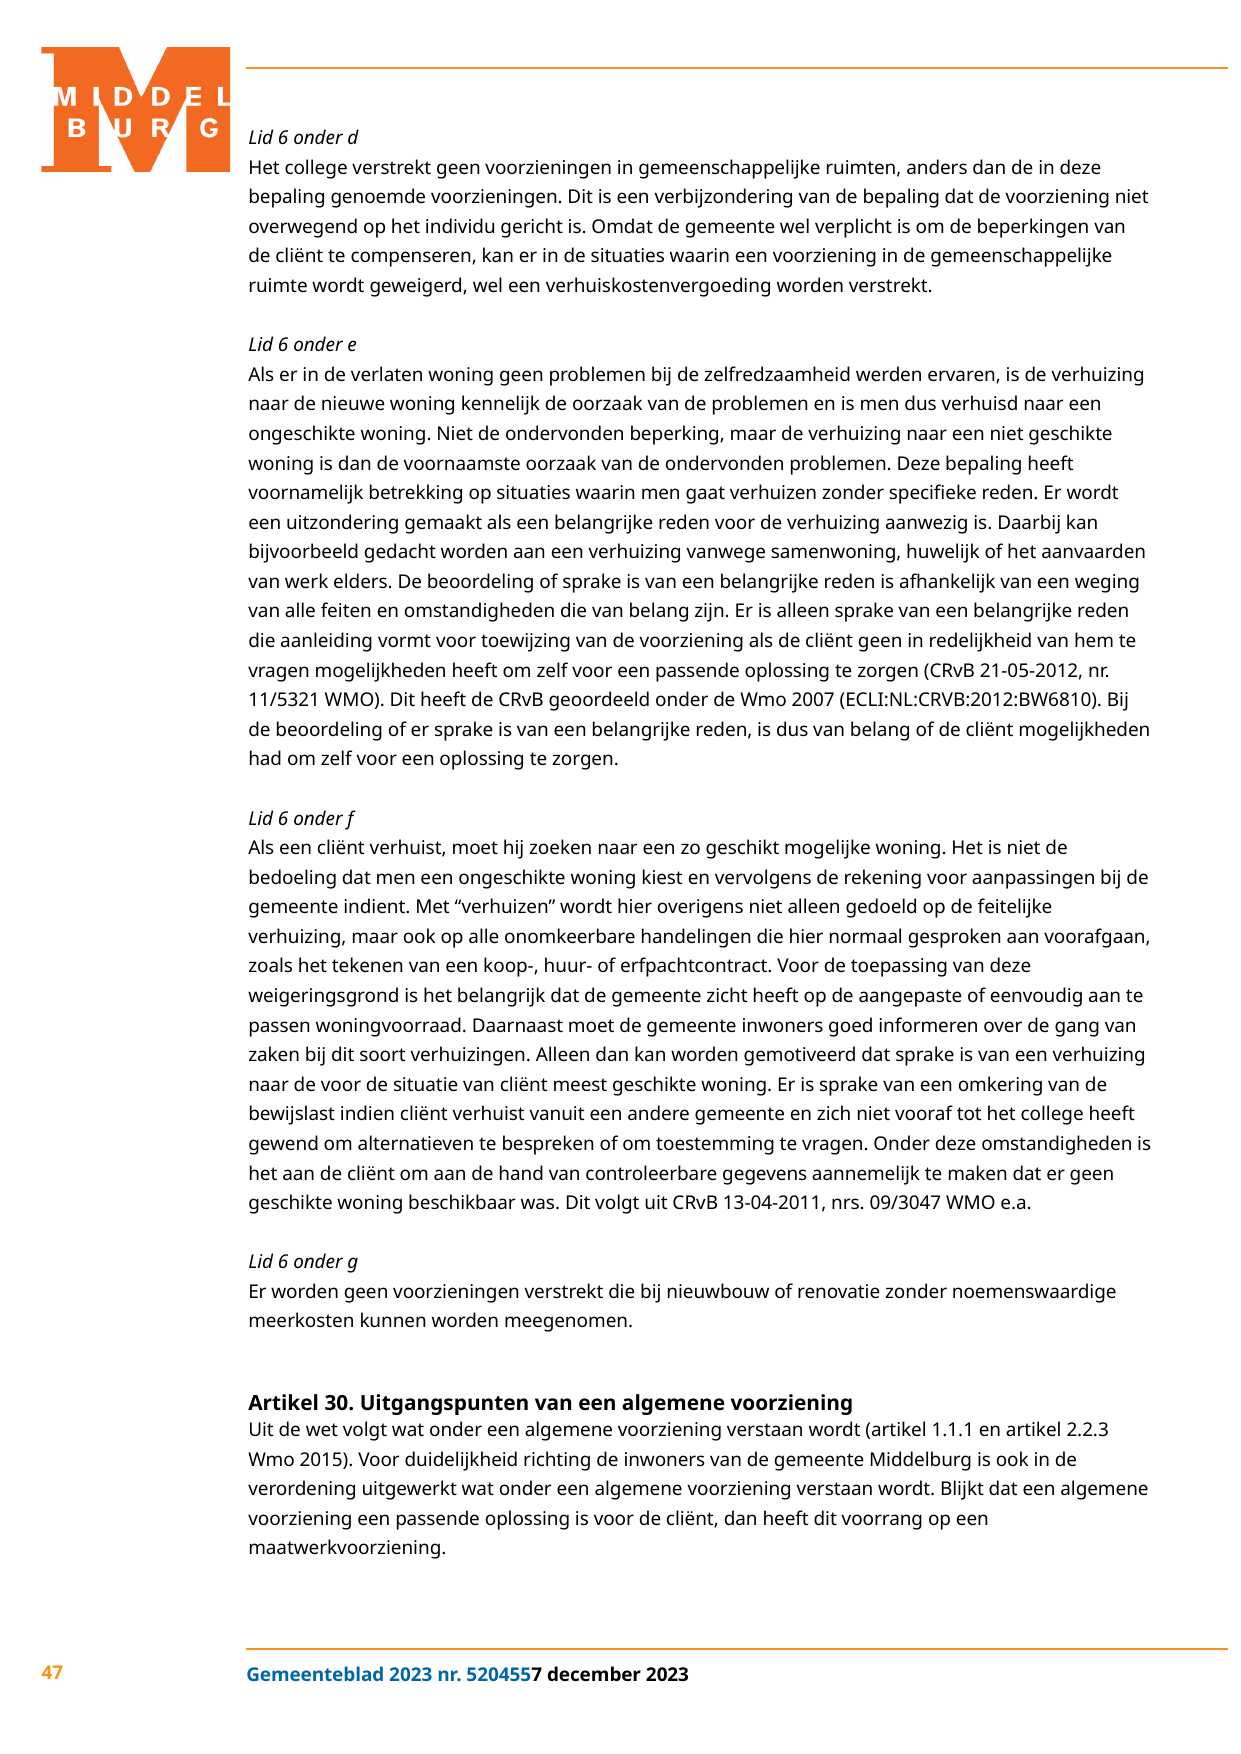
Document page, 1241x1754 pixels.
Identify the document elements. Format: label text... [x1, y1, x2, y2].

text Het college verstrekt geen voorzieningen in gemeenschappelijke ruimten, anders dan de in deze bepaling genoemde voorzieningen. Dit is een verbijzondering van de bepaling dat de voorziening niet overwegend op het individu gericht is. Omdat de gemeente wel verplicht is om de beperkingen van de cliënt te compenseren, kan er in de situaties waarin een voorziening in de gemeenschappelijke ruimte wordt geweigerd, wel een verhuiskostenvergoeding worden verstrekt. [248, 154, 1152, 298]
picture [41, 47, 231, 172]
text Lid 6 onder g [248, 1248, 1152, 1274]
text Als er in de verlaten woning geen problemen bij de zelfredzaamheid werden ervaren, is de verhuizing naar de nieuwe woning kennelijk de oorzaak van de problemen en is men dus verhuisd naar een ongeschikte woning. Niet de ondervonden beperking, maar de verhuizing naar een niet geschikte woning is dan de voornaamste oorzaak van de ondervonden problemen. Deze bepaling heeft voornamelijk betrekking op situaties waarin men gaat verhuizen zonder specifieke reden. Er wordt een uitzondering gemaakt als een belangrijke reden voor de verhuizing aanwezig is. Daarbij kan bijvoorbeeld gedacht worden aan een verhuizing vanwege samenwoning, huwelijk of het aanvaarden van werk elders. De beoordeling of sprake is van een belangrijke reden is afhankelijk van een weging van alle feiten en omstandigheden die van belang zijn. Er is alleen sprake van een belangrijke reden die aanleiding vormt voor toewijzing van de voorziening als de cliënt geen in redelijkheid van hem te vragen mogelijkheden heeft om zelf voor een passende oplossing te zorgen (CRvB 21-05-2012, nr. 11/5321 WMO). Dit heeft de CRvB geoordeeld onder de Wmo 2007 (ECLI:NL:CRVB:2012:BW6810). Bij de beoordeling of er sprake is van een belangrijke reden, is dus van belang of de cliënt mogelijkheden had om zelf voor een oplossing te zorgen. [248, 361, 1152, 771]
text Als een cliënt verhuist, moet hij zoeken naar een zo geschikt mogelijke woning. Het is niet de bedoeling dat men een ongeschikte woning kiest en vervolgens de rekening voor aanpassingen bij de gemeente indient. Met “verhuizen” wordt hier overigens niet alleen gedoeld op de feitelijke verhuizing, maar ook op alle onomkeerbare handelingen die hier normaal gesproken aan voorafgaan, zoals het tekenen van een koop-, huur- of erfpachtcontract. Voor de toepassing van deze weigeringsgrond is het belangrijk dat de gemeente zicht heeft op de aangepaste of eenvoudig aan te passen woningvoorraad. Daarnaast moet de gemeente inwoners goed informeren over de gang van zaken bij dit soort verhuizingen. Alleen dan kan worden gemotiveerd dat sprake is van een verhuizing naar de voor de situatie van cliënt meest geschikte woning. Er is sprake van een omkering van de bewijslast indien cliënt verhuist vanuit een andere gemeente en zich niet vooraf tot het college heeft gewend om alternatieven te bespreken of om toestemming te vragen. Onder deze omstandigheden is het aan de cliënt om aan de hand van controleerbare gegevens aannemelijk te maken dat er geen geschikte woning beschikbaar was. Dit volgt uit CRvB 13-04-2011, nrs. 09/3047 WMO e.a. [248, 834, 1152, 1215]
text Lid 6 onder f [248, 805, 1152, 831]
text Uit de wet volgt wat onder een algemene voorziening verstaan wordt (artikel 1.1.1 en artikel 2.2.3 Wmo 2015). Voor duidelijkheid richting de inwoners van de gemeente Middelburg is ook in de verordening uitgewerkt wat onder een algemene voorziening verstaan wordt. Blijkt dat een algemene voorziening een passende oplossing is voor de cliënt, dan heeft dit voorrang op een maatwerkvoorziening. [248, 1416, 1152, 1560]
text Lid 6 onder d [248, 124, 1152, 150]
text Artikel 30. Uitgangspunten van een algemene voorziening [248, 1388, 1152, 1416]
text Lid 6 onder e [248, 331, 1152, 357]
text Er worden geen voorzieningen verstrekt die bij nieuwbouw of renovatie zonder noemenswaardige meerkosten kunnen worden meegenomen. [248, 1278, 1152, 1333]
